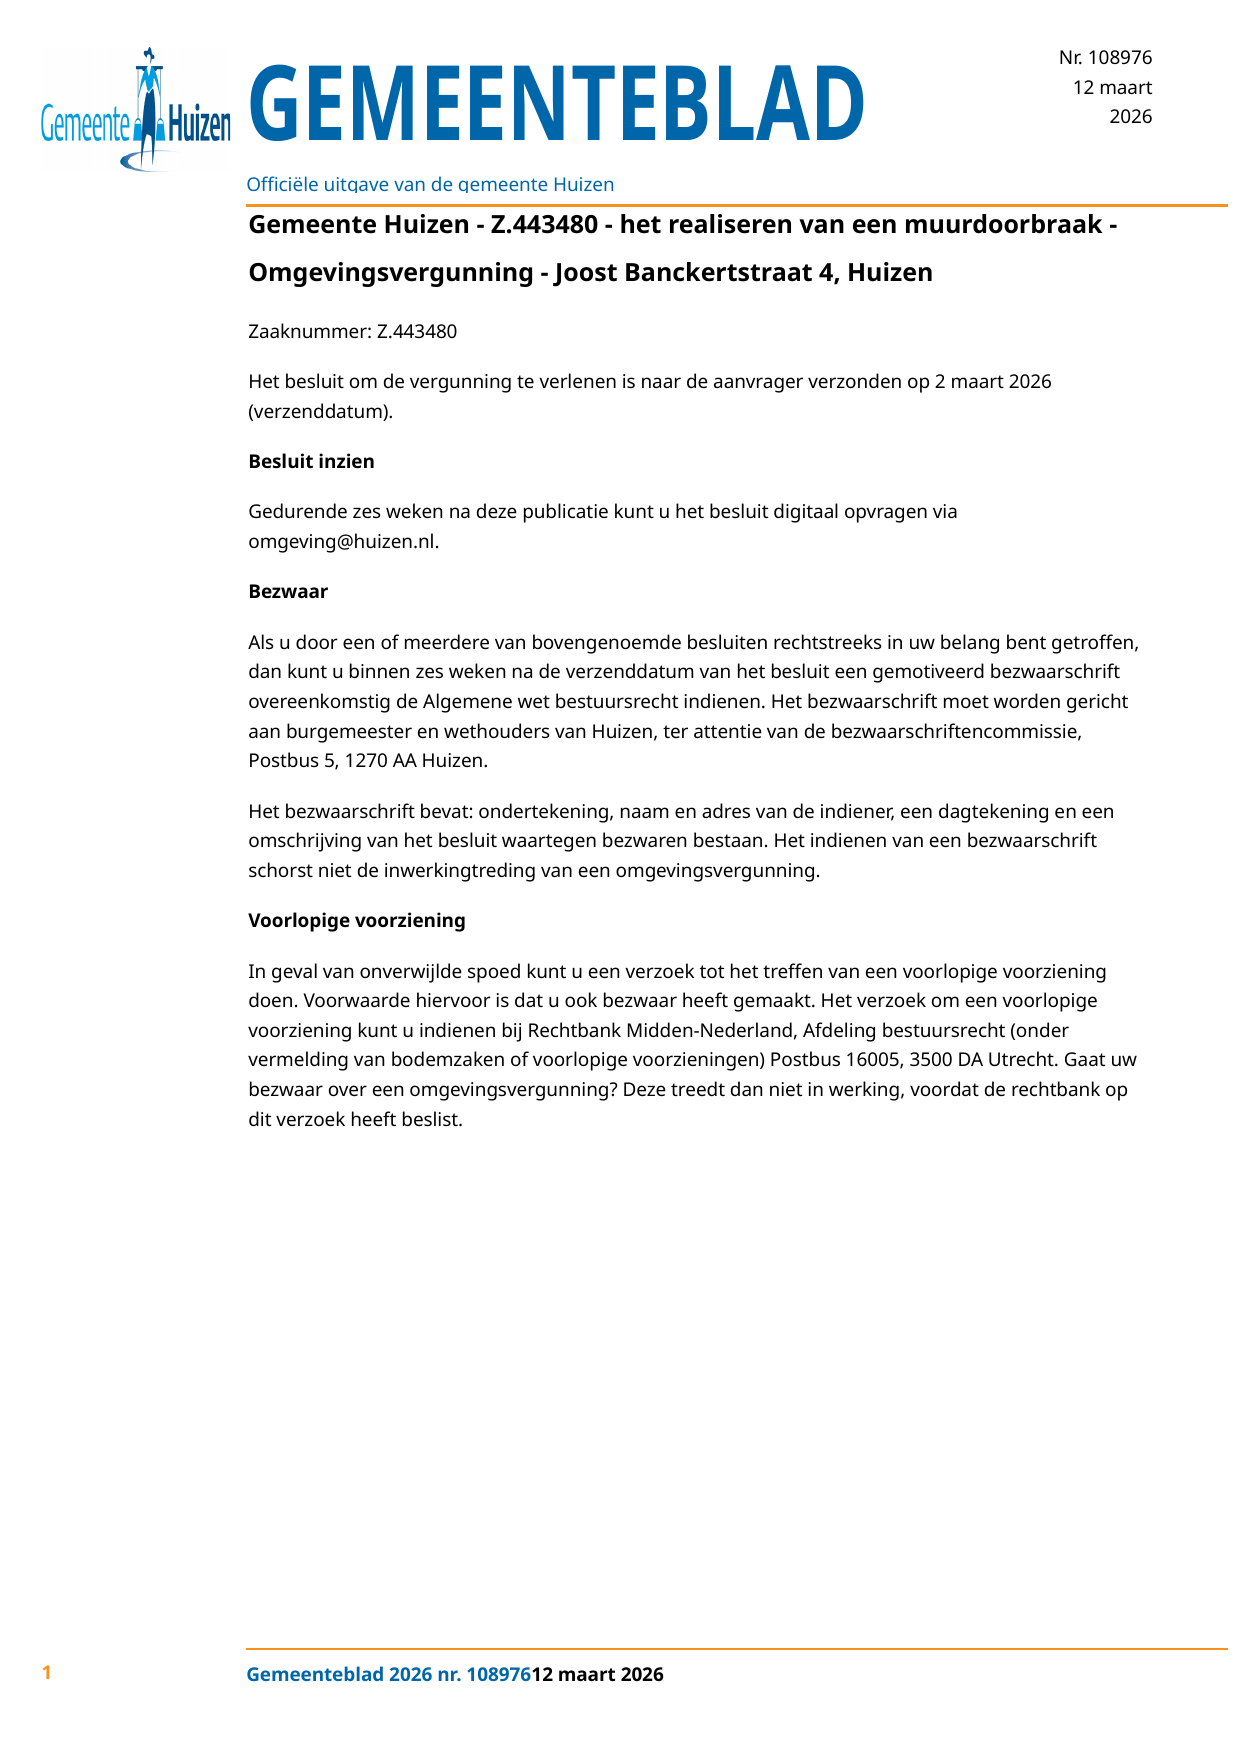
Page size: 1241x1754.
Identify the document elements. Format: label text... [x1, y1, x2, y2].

text Gemeente Huizen - Z.443480 - het realiseren van een muurdoorbraak - Omgevingsvergunning - Joost Banckertstraat 4, Huizen [248, 207, 1152, 288]
text Bezwaar [248, 579, 1152, 604]
text In geval van onverwijlde spoed kunt u een verzoek tot het treffen van een voorlopige voorziening doen. Voorwaarde hiervoor is dat u ook bezwaar heeft gemaakt. Het verzoek om een voorlopige voorziening kunt u indienen bij Rechtbank Midden-Nederland, Afdeling bestuursrecht (onder vermelding van bodemzaken of voorlopige voorzieningen) Postbus 16005, 3500 DA Utrecht. Gaat uw bezwaar over een omgevingsvergunning? Deze treedt dan niet in werking, voordat de rechtbank op dit verzoek heeft beslist. [248, 958, 1152, 1132]
text Als u door een of meerdere van bovengenoemde besluiten rechtstreeks in uw belang bent getroffen, dan kunt u binnen zes weken na de verzenddatum van het besluit een gemotiveerd bezwaarschrift overeenkomstig de Algemene wet bestuursrecht indienen. Het bezwaarschrift moet worden gericht aan burgemeester en wethouders van Huizen, ter attentie van de bezwaarschriftencommissie, Postbus 5, 1270 AA Huizen. [248, 629, 1152, 773]
picture [41, 47, 231, 172]
text Het bezwaarschrift bevat: ondertekening, naam en adres van de indiener, een dagtekening en een omschrijving van het besluit waartegen bezwaren bestaan. Het indienen van een bezwaarschrift schorst niet de inwerkingtreding van een omgevingsvergunning. [248, 798, 1152, 883]
text Zaaknummer: Z.443480 [248, 318, 1152, 344]
text Besluit inzien [248, 448, 1152, 474]
text Gedurende zes weken na deze publicatie kunt u het besluit digitaal opvragen via omgeving@huizen.nl. [248, 499, 1152, 554]
text Voorlopige voorziening [248, 907, 1152, 933]
text Het besluit om de vergunning te verlenen is naar de aanvrager verzonden op 2 maart 2026 (verzenddatum). [248, 368, 1152, 424]
